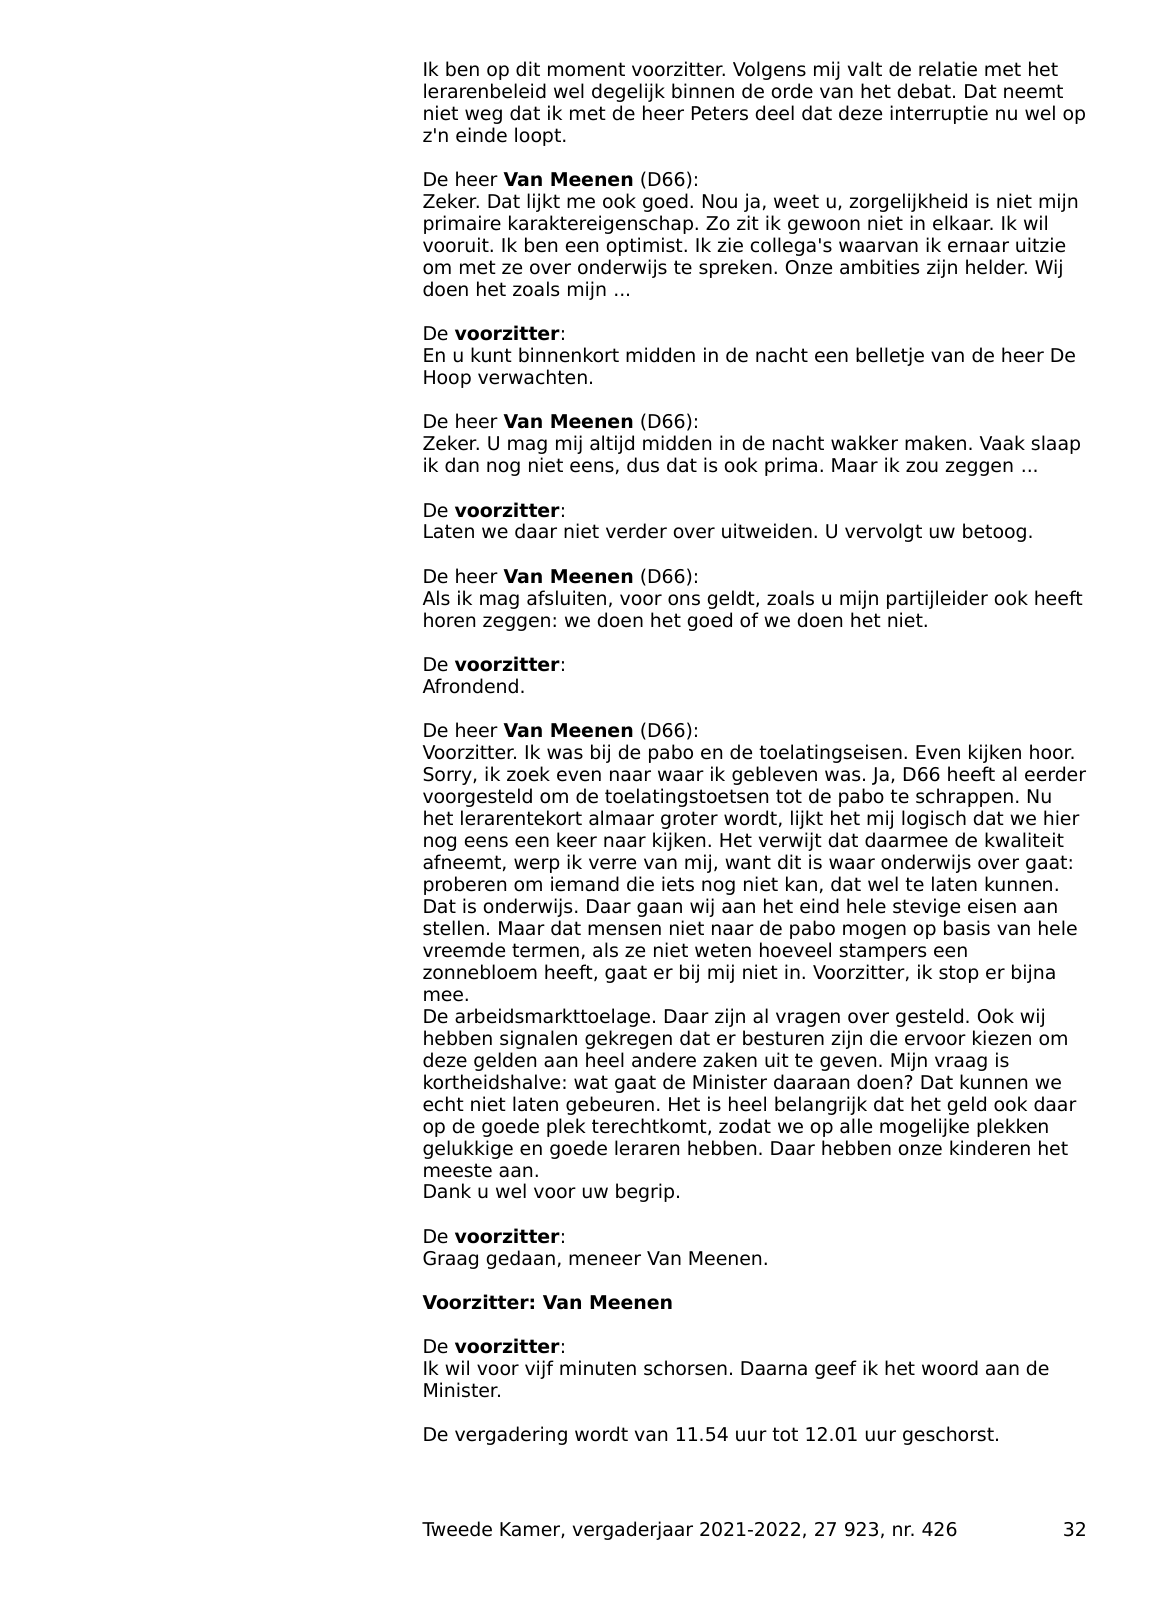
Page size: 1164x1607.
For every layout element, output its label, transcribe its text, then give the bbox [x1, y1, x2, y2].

text En u kunt binnenkort midden in de nacht een belletje van de heer De Hoop verwachten. [422, 345, 1087, 389]
text Zeker. U mag mij altijd midden in de nacht wakker maken. Vaak slaap ik dan nog niet eens, dus dat is ook prima. Maar ik zou zeggen ... [422, 433, 1087, 477]
text Voorzitter. Ik was bij de pabo en de toelatingseisen. Even kijken hoor. Sorry, ik zoek even naar waar ik gebleven was. Ja, D66 heeft al eerder voorgesteld om de toelatingstoetsen tot de pabo te schrappen. Nu het lerarentekort almaar groter wordt, lijkt het mij logisch dat we hier nog eens een keer naar kijken. Het verwijt dat daarmee de kwaliteit afneemt, werp ik verre van mij, want dit is waar onderwijs over gaat: proberen om iemand die iets nog niet kan, dat wel te laten kunnen. Dat is onderwijs. Daar gaan wij aan het eind hele stevige eisen aan stellen. Maar dat mensen niet naar de pabo mogen op basis van hele vreemde termen, als ze niet weten hoeveel stampers een zonnebloem heeft, gaat er bij mij niet in. Voorzitter, ik stop er bijna mee. [422, 742, 1087, 1006]
text Als ik mag afsluiten, voor ons geldt, zoals u mijn partijleider ook heeft horen zeggen: we doen het goed of we doen het niet. [422, 588, 1087, 632]
text De heer Van Meenen (D66): [422, 411, 1087, 433]
text De heer Van Meenen (D66): [422, 720, 1087, 742]
text De voorzitter: [422, 654, 1087, 676]
text De voorzitter: [422, 1226, 1087, 1248]
text Zeker. Dat lijkt me ook goed. Nou ja, weet u, zorgelijkheid is niet mijn primaire karaktereigenschap. Zo zit ik gewoon niet in elkaar. Ik wil vooruit. Ik ben een optimist. Ik zie collega's waarvan ik ernaar uitzie om met ze over onderwijs te spreken. Onze ambities zijn helder. Wij doen het zoals mijn ... [422, 191, 1087, 301]
subtitle Voorzitter: Van Meenen [422, 1292, 1087, 1314]
text Dank u wel voor uw begrip. [422, 1181, 1087, 1203]
text Ik ben op dit moment voorzitter. Volgens mij valt de relatie met het lerarenbeleid wel degelijk binnen de orde van het debat. Dat neemt niet weg dat ik met de heer Peters deel dat deze interruptie nu wel op z'n einde loopt. [422, 59, 1087, 147]
text De vergadering wordt van 11.54 uur tot 12.01 uur geschorst. [422, 1424, 1087, 1446]
text Ik wil voor vijf minuten schorsen. Daarna geef ik het woord aan de Minister. [422, 1358, 1087, 1402]
text Afrondend. [422, 676, 1087, 698]
text De voorzitter: [422, 1336, 1087, 1358]
text De heer Van Meenen (D66): [422, 169, 1087, 191]
text Graag gedaan, meneer Van Meenen. [422, 1248, 1087, 1269]
text De arbeidsmarkttoelage. Daar zijn al vragen over gesteld. Ook wij hebben signalen gekregen dat er besturen zijn die ervoor kiezen om deze gelden aan heel andere zaken uit te geven. Mijn vraag is kortheidshalve: wat gaat de Minister daaraan doen? Dat kunnen we echt niet laten gebeuren. Het is heel belangrijk dat het geld ook daar op de goede plek terechtkomt, zodat we op alle mogelijke plekken gelukkige en goede leraren hebben. Daar hebben onze kinderen het meeste aan. [422, 1006, 1087, 1181]
text De voorzitter: [422, 323, 1087, 345]
text De voorzitter: [422, 499, 1087, 521]
text Laten we daar niet verder over uitweiden. U vervolgt uw betoog. [422, 521, 1087, 543]
text De heer Van Meenen (D66): [422, 566, 1087, 588]
